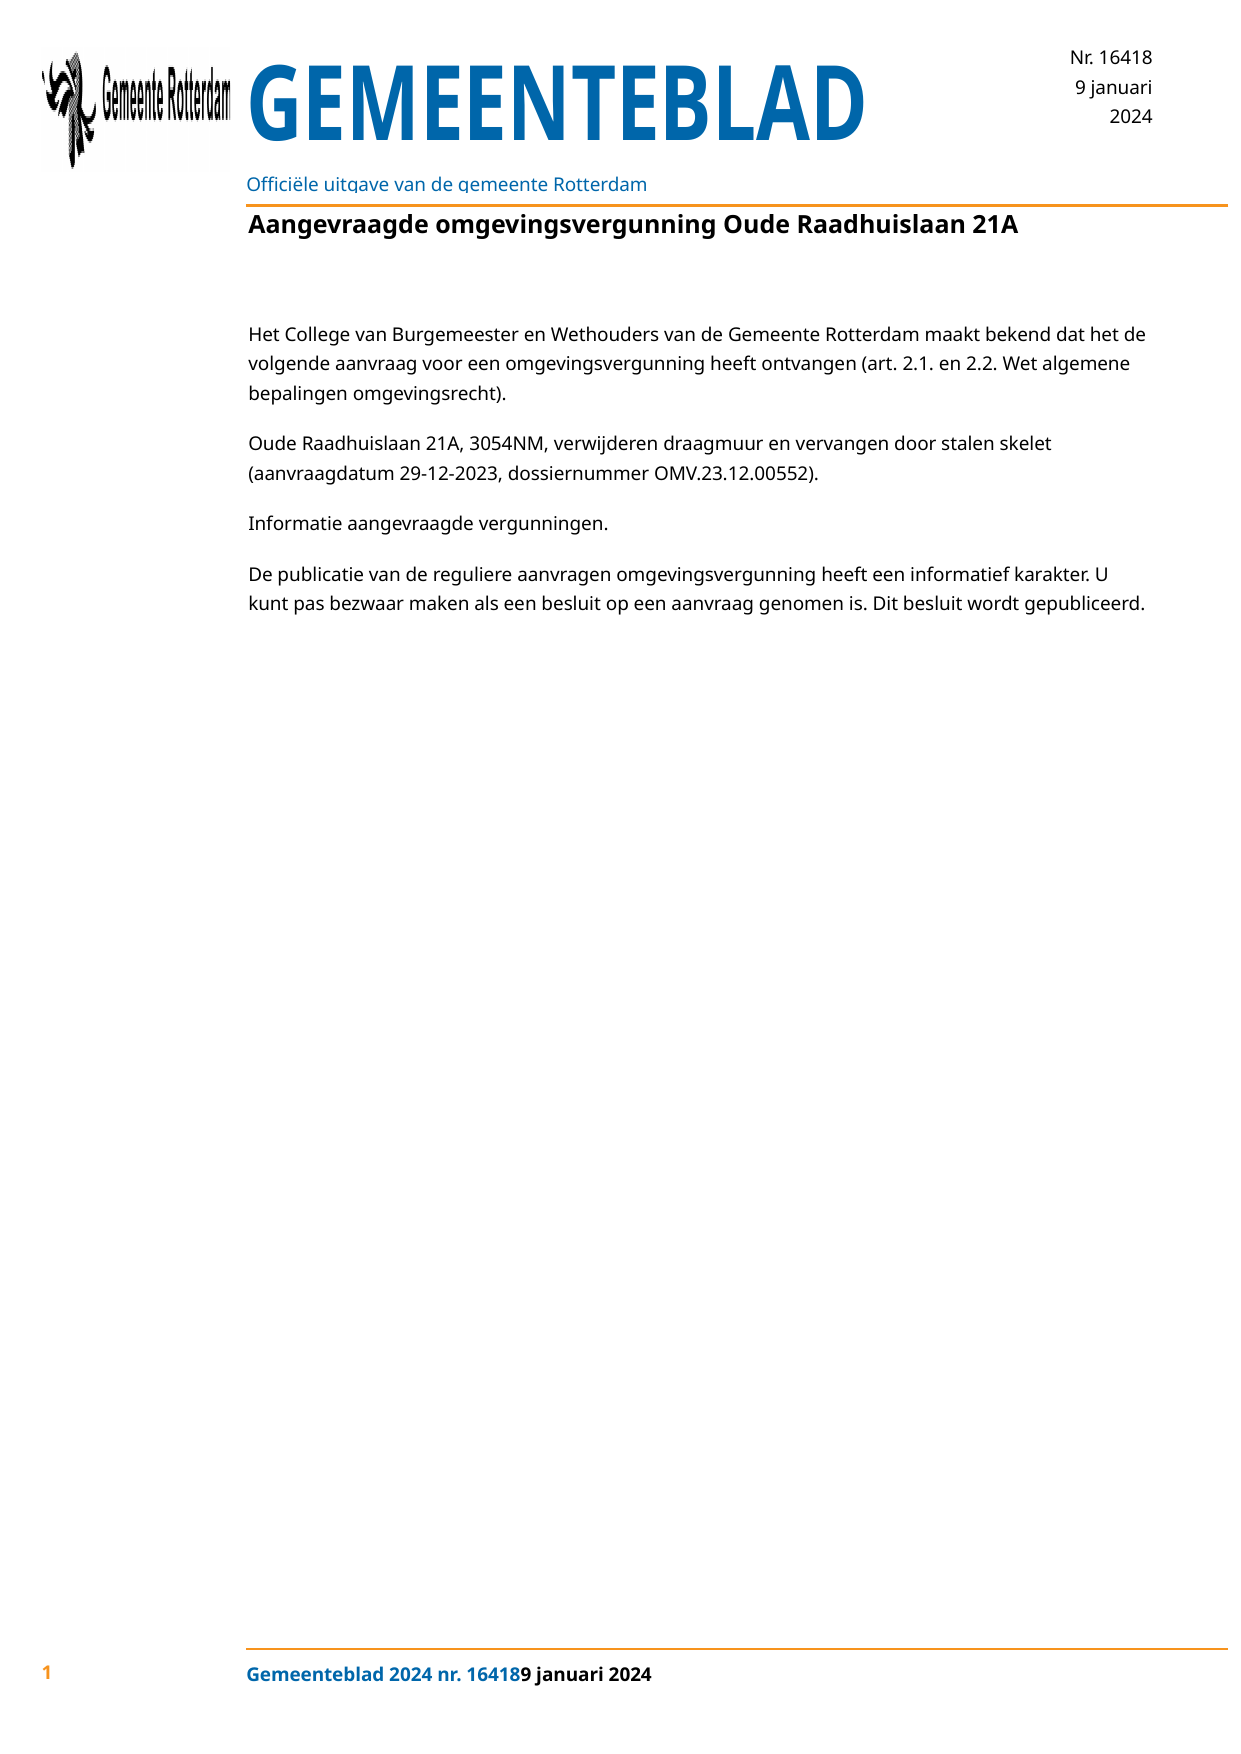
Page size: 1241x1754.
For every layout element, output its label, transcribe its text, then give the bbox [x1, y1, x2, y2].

text Oude Raadhuislaan 21A, 3054NM, verwijderen draagmuur en vervangen door stalen skelet (aanvraagdatum 29-12-2023, dossiernummer OMV.23.12.00552). [248, 430, 1152, 486]
text Het College van Burgemeester en Wethouders van de Gemeente Rotterdam maakt bekend dat het de volgende aanvraag voor een omgevingsvergunning heeft ontvangen (art. 2.1. en 2.2. Wet algemene bepalingen omgevingsrecht). [248, 321, 1152, 406]
text Aangevraagde omgevingsvergunning Oude Raadhuislaan 21A [248, 207, 1152, 241]
picture [41, 47, 231, 172]
text De publicatie van de reguliere aanvragen omgevingsvergunning heeft een informatief karakter. U kunt pas bezwaar maken als een besluit op een aanvraag genomen is. Dit besluit wordt gepubliceerd. [248, 561, 1152, 616]
text Informatie aangevraagde vergunningen. [248, 510, 1152, 536]
